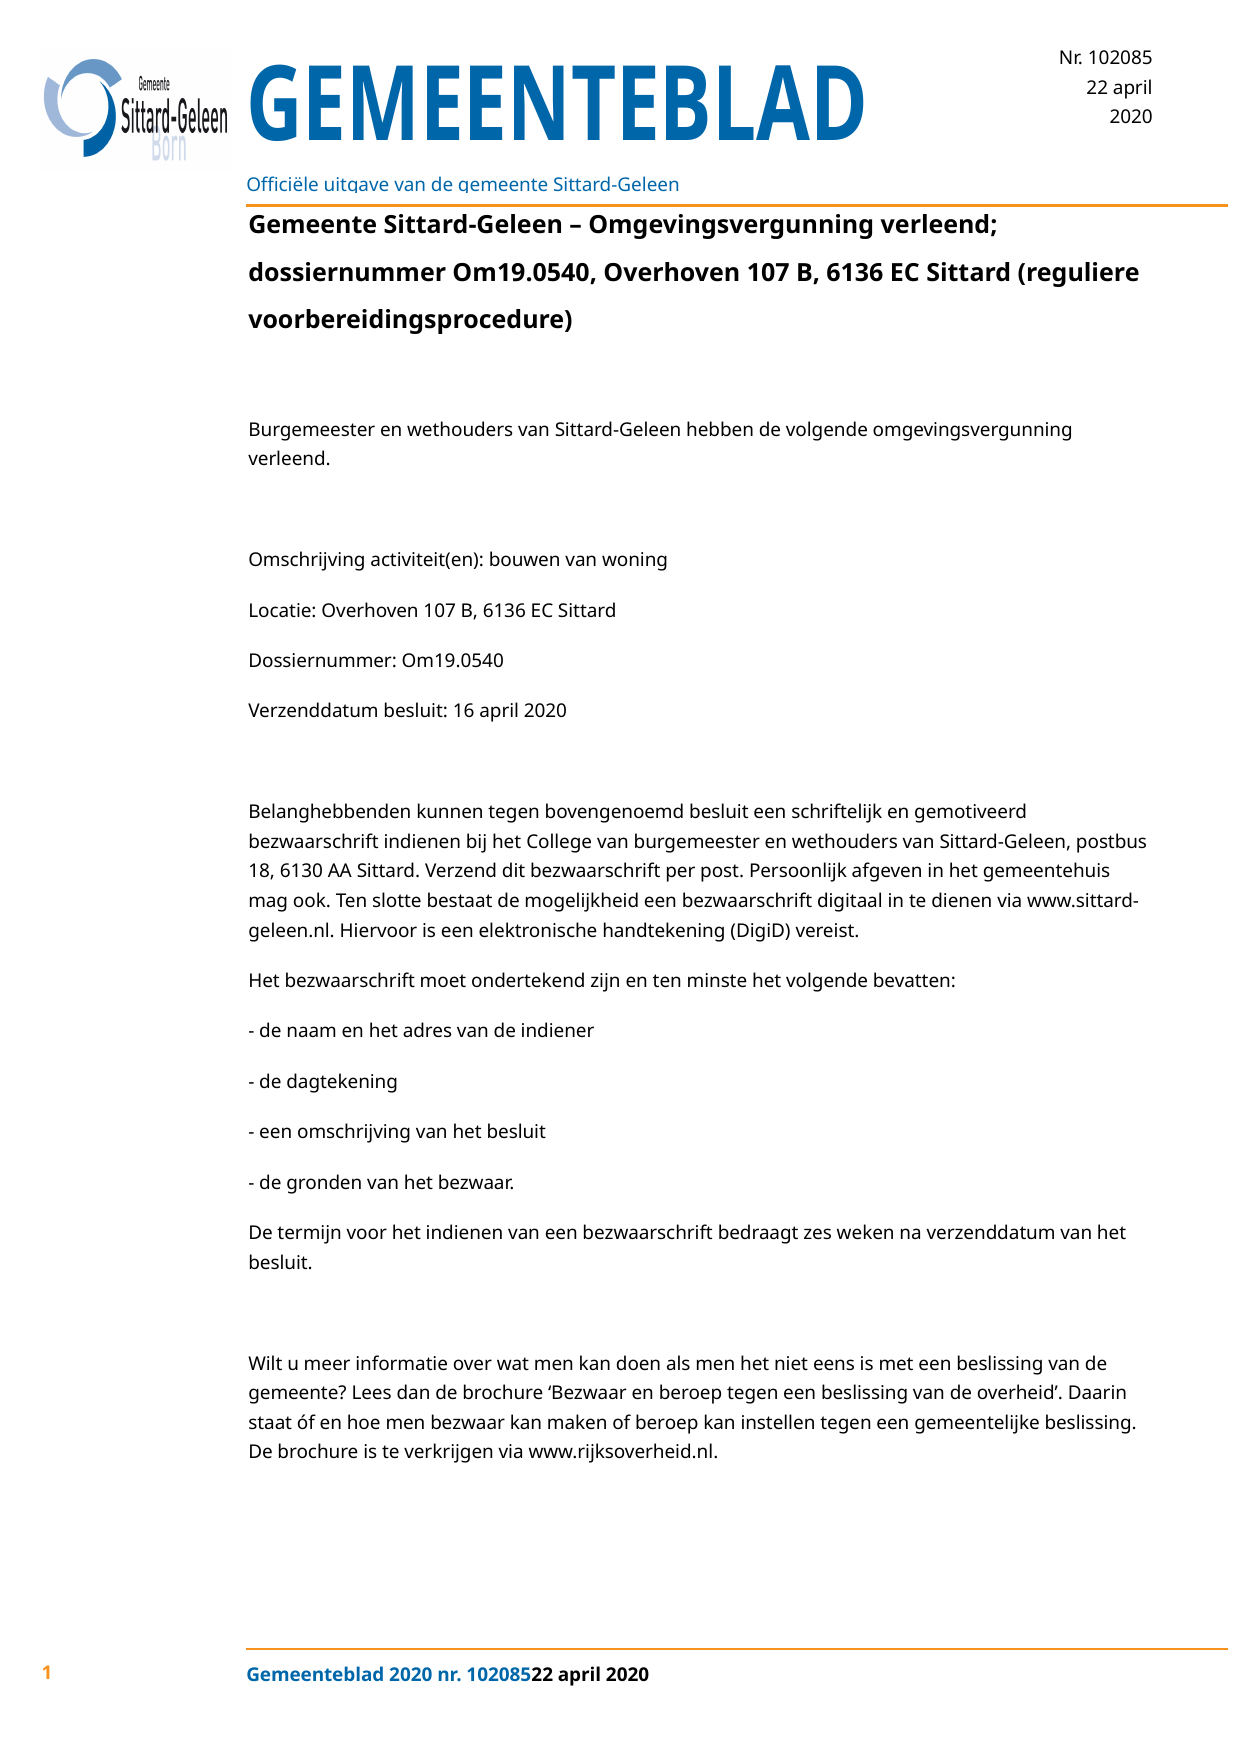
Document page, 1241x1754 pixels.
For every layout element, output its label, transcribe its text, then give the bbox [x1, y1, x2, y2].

text Verzenddatum besluit: 16 april 2020 [248, 698, 1152, 723]
text Locatie: Overhoven 107 B, 6136 EC Sittard [248, 597, 1152, 622]
text Omschrijving activiteit(en): bouwen van woning [248, 546, 1152, 572]
text - de dagtekening [248, 1068, 1152, 1094]
text De termijn voor het indienen van een bezwaarschrift bedraagt zes weken na verzenddatum van het besluit. [248, 1219, 1152, 1274]
text - een omschrijving van het besluit [248, 1118, 1152, 1144]
text Gemeente Sittard-Geleen – Omgevingsvergunning verleend; dossiernummer Om19.0540, Overhoven 107 B, 6136 EC Sittard (reguliere voorbereidingsprocedure) [248, 207, 1152, 336]
text Dossiernummer: Om19.0540 [248, 647, 1152, 673]
text Burgemeester en wethouders van Sittard-Geleen hebben de volgende omgevingsvergunning verleend. [248, 416, 1152, 471]
text Belanghebbenden kunnen tegen bovengenoemd besluit een schriftelijk en gemotiveerd bezwaarschrift indienen bij het College van burgemeester en wethouders van Sittard-Geleen, postbus 18, 6130 AA Sittard. Verzend dit bezwaarschrift per post. Persoonlijk afgeven in het gemeentehuis mag ook. Ten slotte bestaat de mogelijkheid een bezwaarschrift digitaal in te dienen via www.sittard-geleen.nl. Hiervoor is een elektronische handtekening (DigiD) vereist. [248, 798, 1152, 942]
text - de gronden van het bezwaar. [248, 1169, 1152, 1194]
text Het bezwaarschrift moet ondertekend zijn en ten minste het volgende bevatten: [248, 967, 1152, 993]
picture [41, 47, 231, 172]
text Wilt u meer informatie over wat men kan doen als men het niet eens is met een beslissing van de gemeente? Lees dan de brochure ‘Bezwaar en beroep tegen een beslissing van de overheid’. Daarin staat óf en hoe men bezwaar kan maken of beroep kan instellen tegen een gemeentelijke beslissing. De brochure is te verkrijgen via www.rijksoverheid.nl. [248, 1350, 1152, 1464]
text - de naam en het adres van de indiener [248, 1018, 1152, 1043]
